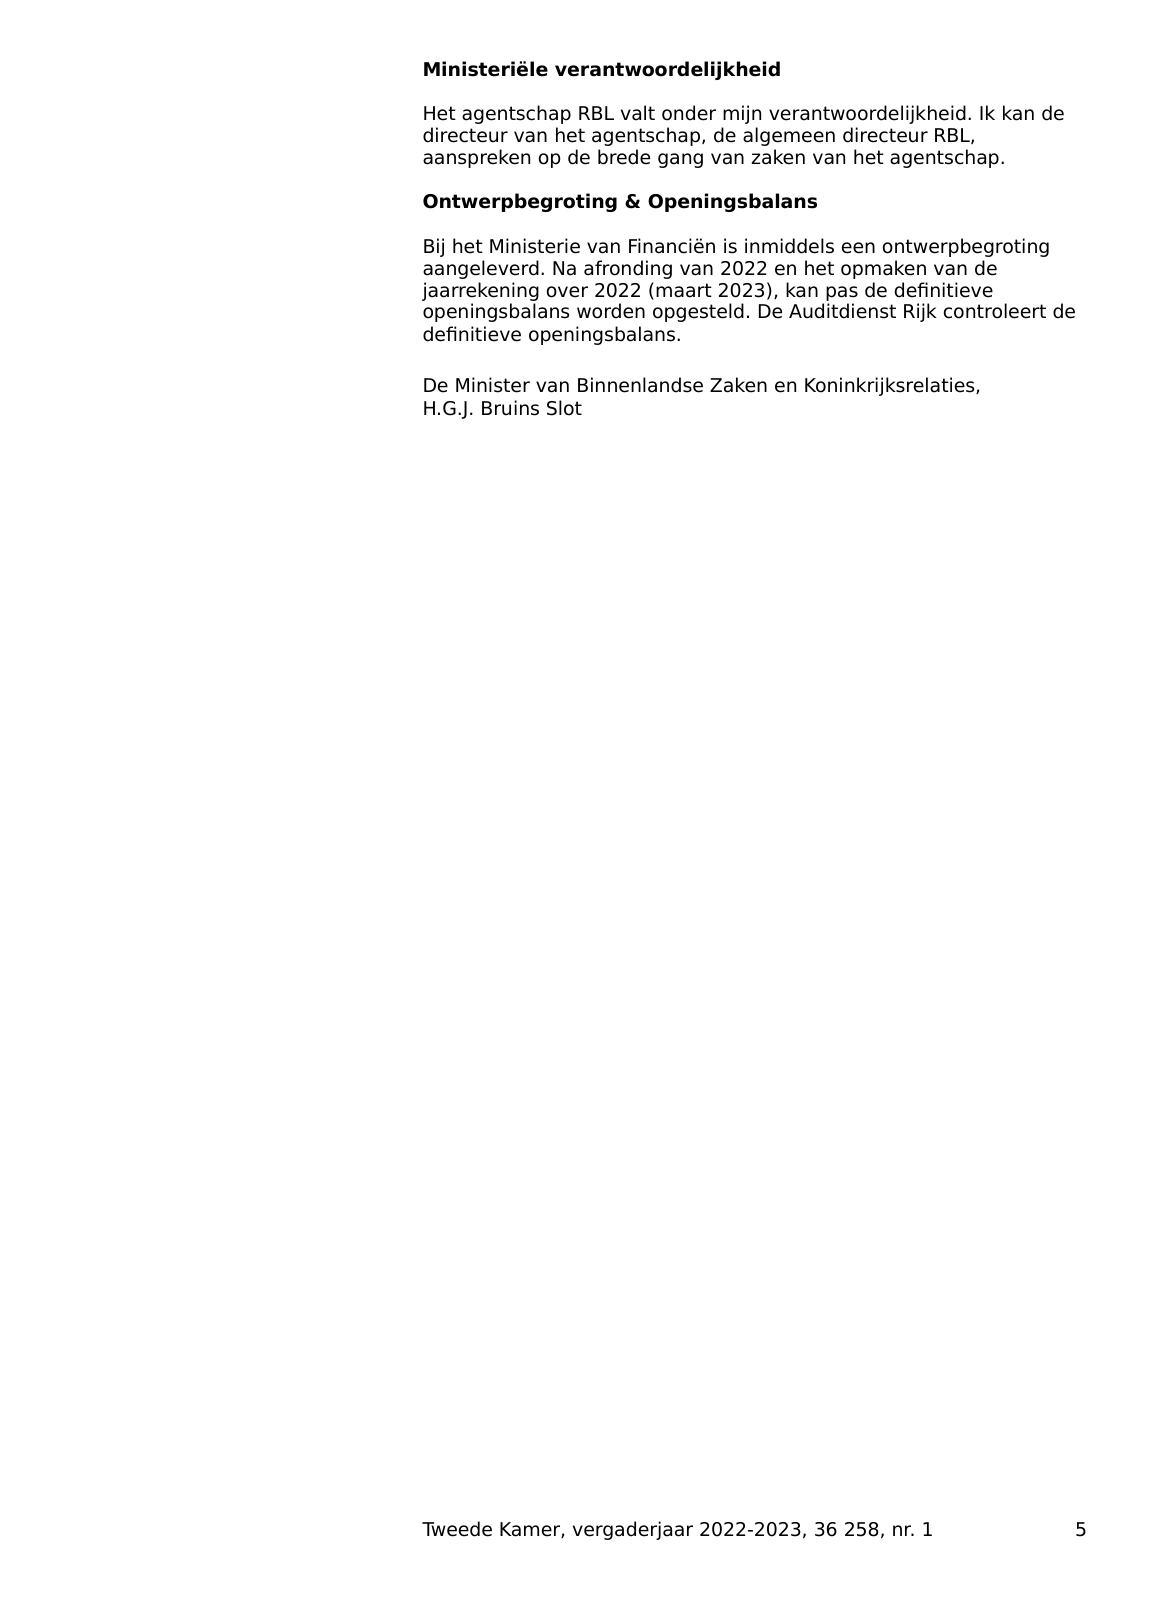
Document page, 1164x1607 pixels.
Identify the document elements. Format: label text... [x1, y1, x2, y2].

text Bij het Ministerie van Financiën is inmiddels een ontwerpbegroting aangeleverd. Na afronding van 2022 en het opmaken van de jaarrekening over 2022 (maart 2023), kan pas de definitieve openingsbalans worden opgesteld. De Auditdienst Rijk controleert de definitieve openingsbalans. [422, 236, 1087, 345]
subtitle Ministeriële verantwoordelijkheid [422, 59, 1087, 81]
text Het agentschap RBL valt onder mijn verantwoordelijkheid. Ik kan de directeur van het agentschap, de algemeen directeur RBL, aanspreken op de brede gang van zaken van het agentschap. [422, 103, 1087, 169]
text De Minister van Binnenlandse Zaken en Koninkrijksrelaties, H.G.J. Bruins Slot [422, 375, 1087, 419]
subtitle Ontwerpbegroting & Openingsbalans [422, 191, 1087, 213]
